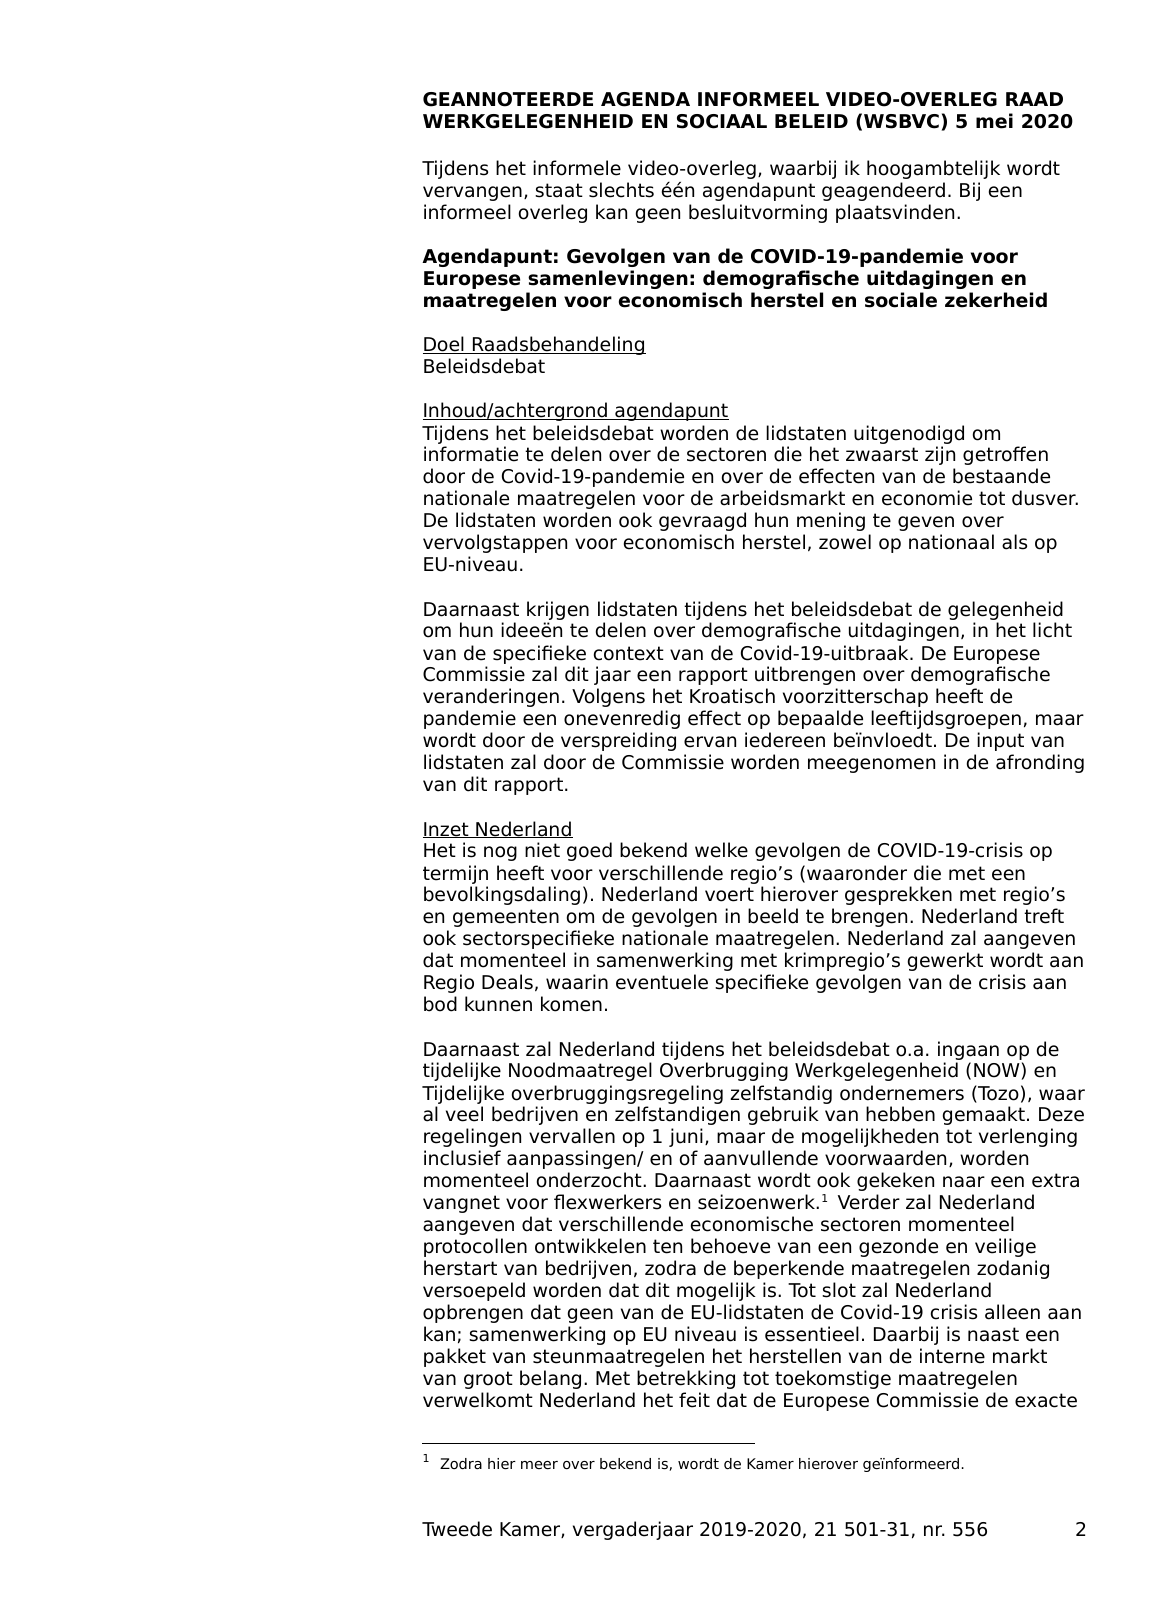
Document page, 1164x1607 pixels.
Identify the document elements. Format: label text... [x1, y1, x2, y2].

text Het is nog niet goed bekend welke gevolgen de COVID-19-crisis op termijn heeft voor verschillende regio’s (waaronder die met een bevolkingsdaling). Nederland voert hierover gesprekken met regio’s en gemeenten om de gevolgen in beeld te brengen. Nederland treft ook sectorspecifieke nationale maatregelen. Nederland zal aangeven dat momenteel in samenwerking met krimpregio’s gewerkt wordt aan Regio Deals, waarin eventuele specifieke gevolgen van de crisis aan bod kunnen komen. [422, 840, 1087, 1016]
text Daarnaast zal Nederland tijdens het beleidsdebat o.a. ingaan op de tijdelijke Noodmaatregel Overbrugging Werkgelegenheid (NOW) en Tijdelijke overbruggingsregeling zelfstandig ondernemers (Tozo), waar al veel bedrijven en zelfstandigen gebruik van hebben gemaakt. Deze regelingen vervallen op 1 juni, maar de mogelijkheden tot verlenging inclusief aanpassingen/ en of aanvullende voorwaarden, worden momenteel onderzocht. Daarnaast wordt ook gekeken naar een extra vangnet voor flexwerkers en seizoenwerk. Verder zal Nederland aangeven dat verschillende economische sectoren momenteel protocollen ontwikkelen ten behoeve van een gezonde en veilige herstart van bedrijven, zodra de beperkende maatregelen zodanig versoepeld worden dat dit mogelijk is. Tot slot zal Nederland opbrengen dat geen van de EU-lidstaten de Covid-19 crisis alleen aan kan; samenwerking op EU niveau is essentieel. Daarbij is naast een pakket van steunmaatregelen het herstellen van de interne markt van groot belang. Met betrekking tot toekomstige maatregelen verwelkomt Nederland het feit dat de Europese Commissie de exacte [422, 1038, 1087, 1412]
subtitle GEANNOTEERDE AGENDA INFORMEEL VIDEO-OVERLEG RAAD WERKGELEGENHEID EN SOCIAAL BELEID (WSBVC) 5 mei 2020 [422, 89, 1087, 133]
text Tijdens het beleidsdebat worden de lidstaten uitgenodigd om informatie te delen over de sectoren die het zwaarst zijn getroffen door de Covid-19-pandemie en over de effecten van de bestaande nationale maatregelen voor de arbeidsmarkt en economie tot dusver. De lidstaten worden ook gevraagd hun mening te geven over vervolgstappen voor economisch herstel, zowel op nationaal als op EU-niveau. [422, 422, 1087, 576]
text Tijdens het informele video-overleg, waarbij ik hoogambtelijk wordt vervangen, staat slechts één agendapunt geagendeerd. Bij een informeel overleg kan geen besluitvorming plaatsvinden. [422, 158, 1087, 224]
subtitle Inzet Nederland [422, 818, 1087, 840]
subtitle Doel Raadsbehandeling [422, 334, 1087, 356]
text Daarnaast krijgen lidstaten tijdens het beleidsdebat de gelegenheid om hun ideeën te delen over demografische uitdagingen, in het licht van de specifieke context van de Covid-19-uitbraak. De Europese Commissie zal dit jaar een rapport uitbrengen over demografische veranderingen. Volgens het Kroatisch voorzitterschap heeft de pandemie een onevenredig effect op bepaalde leeftijdsgroepen, maar wordt door de verspreiding ervan iedereen beïnvloedt. De input van lidstaten zal door de Commissie worden meegenomen in de afronding van dit rapport. [422, 598, 1087, 796]
subtitle Inhoud/achtergrond agendapunt [422, 400, 1087, 422]
text Beleidsdebat [422, 356, 1087, 378]
subtitle Agendapunt: Gevolgen van de COVID-19-pandemie voor Europese samenlevingen: demografische uitdagingen en maatregelen voor economisch herstel en sociale zekerheid [422, 246, 1087, 312]
text Zodra hier meer over bekend is, wordt de Kamer hierover geïnformeerd. [422, 1452, 1087, 1474]
